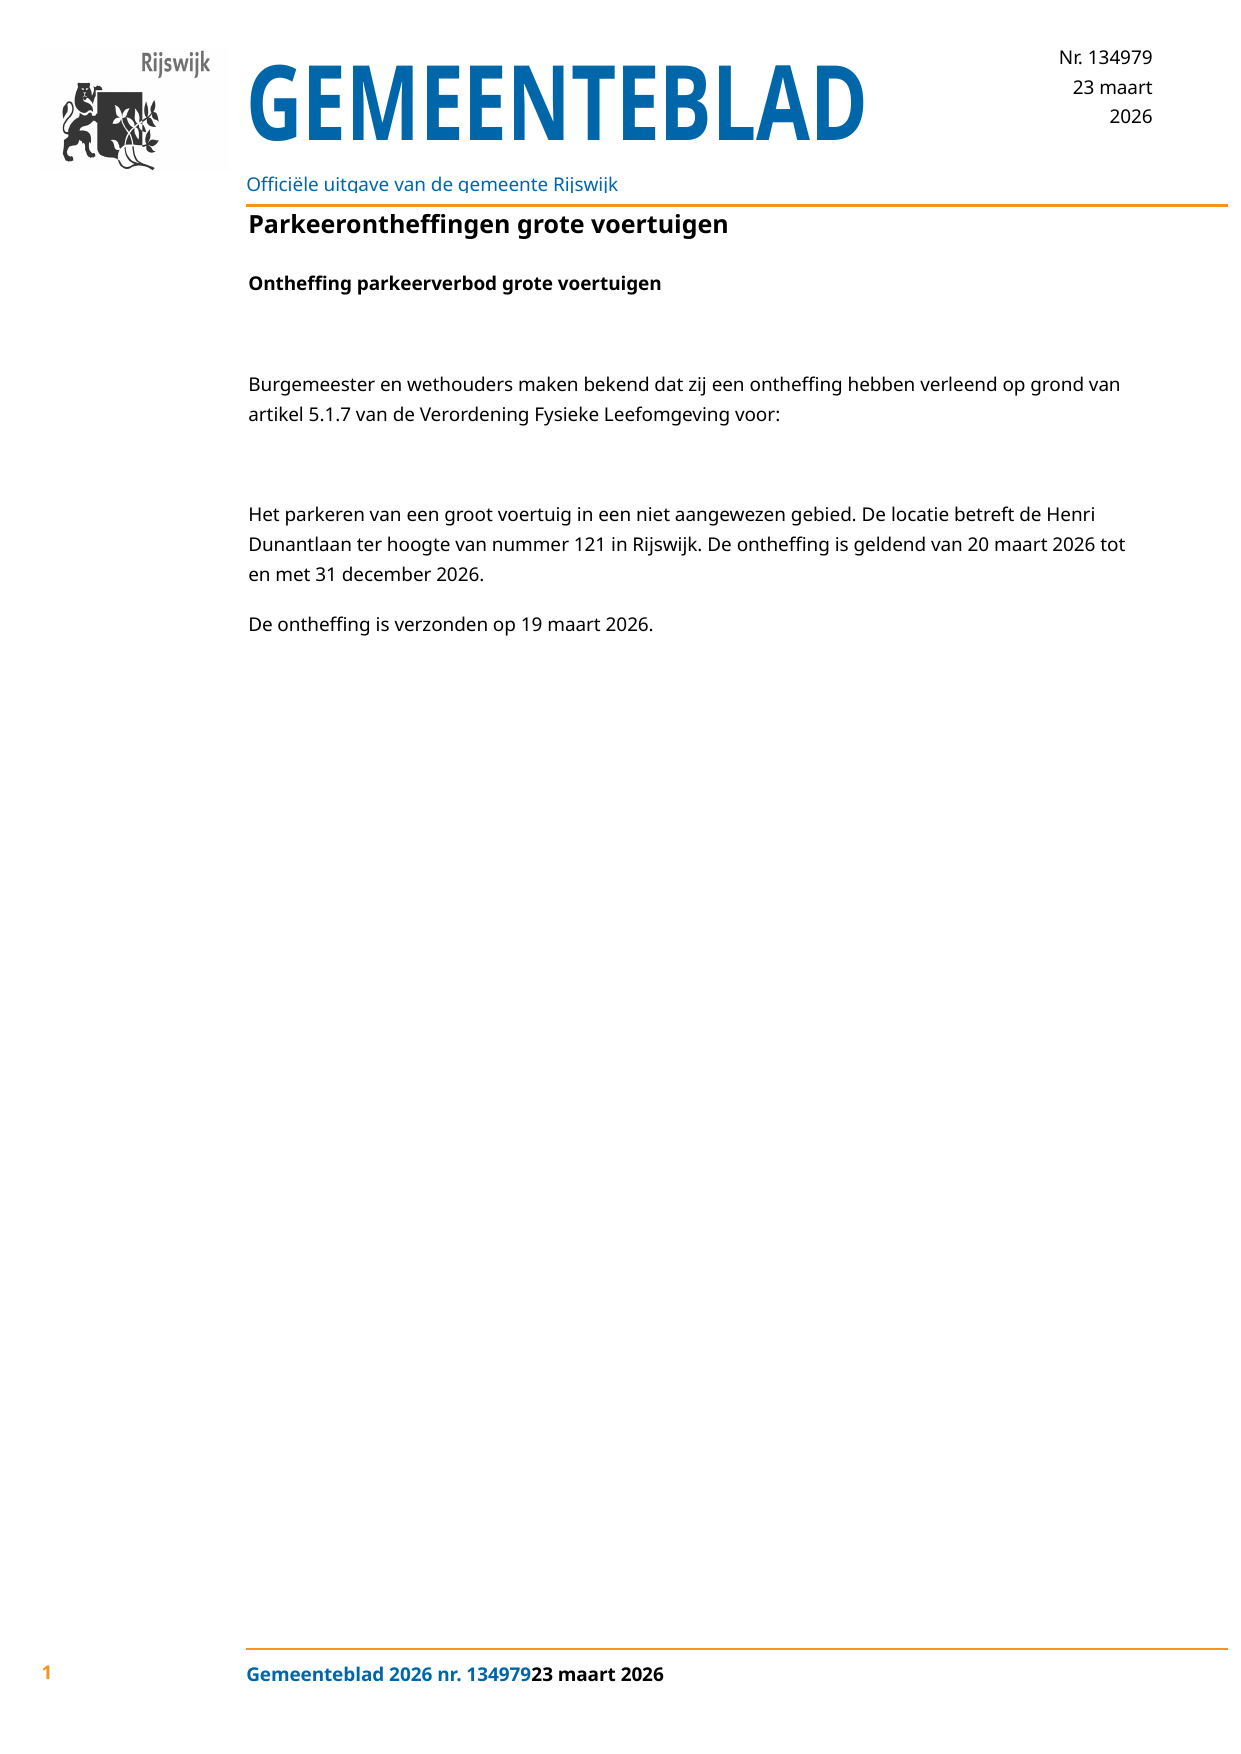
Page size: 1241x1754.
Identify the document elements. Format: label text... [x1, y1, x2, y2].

text Het parkeren van een groot voertuig in een niet aangewezen gebied. De locatie betreft de Henri Dunantlaan ter hoogte van nummer 121 in Rijswijk. De ontheffing is geldend van 20 maart 2026 tot en met 31 december 2026. [248, 502, 1152, 586]
text Parkeerontheffingen grote voertuigen [248, 207, 1152, 241]
text Burgemeester en wethouders maken bekend dat zij een ontheffing hebben verleend op grond van artikel 5.1.7 van de Verordening Fysieke Leefomgeving voor: [248, 371, 1152, 426]
picture [41, 47, 231, 172]
text Ontheffing parkeerverbod grote voertuigen [248, 270, 1152, 296]
text De ontheffing is verzonden op 19 maart 2026. [248, 611, 1152, 637]
